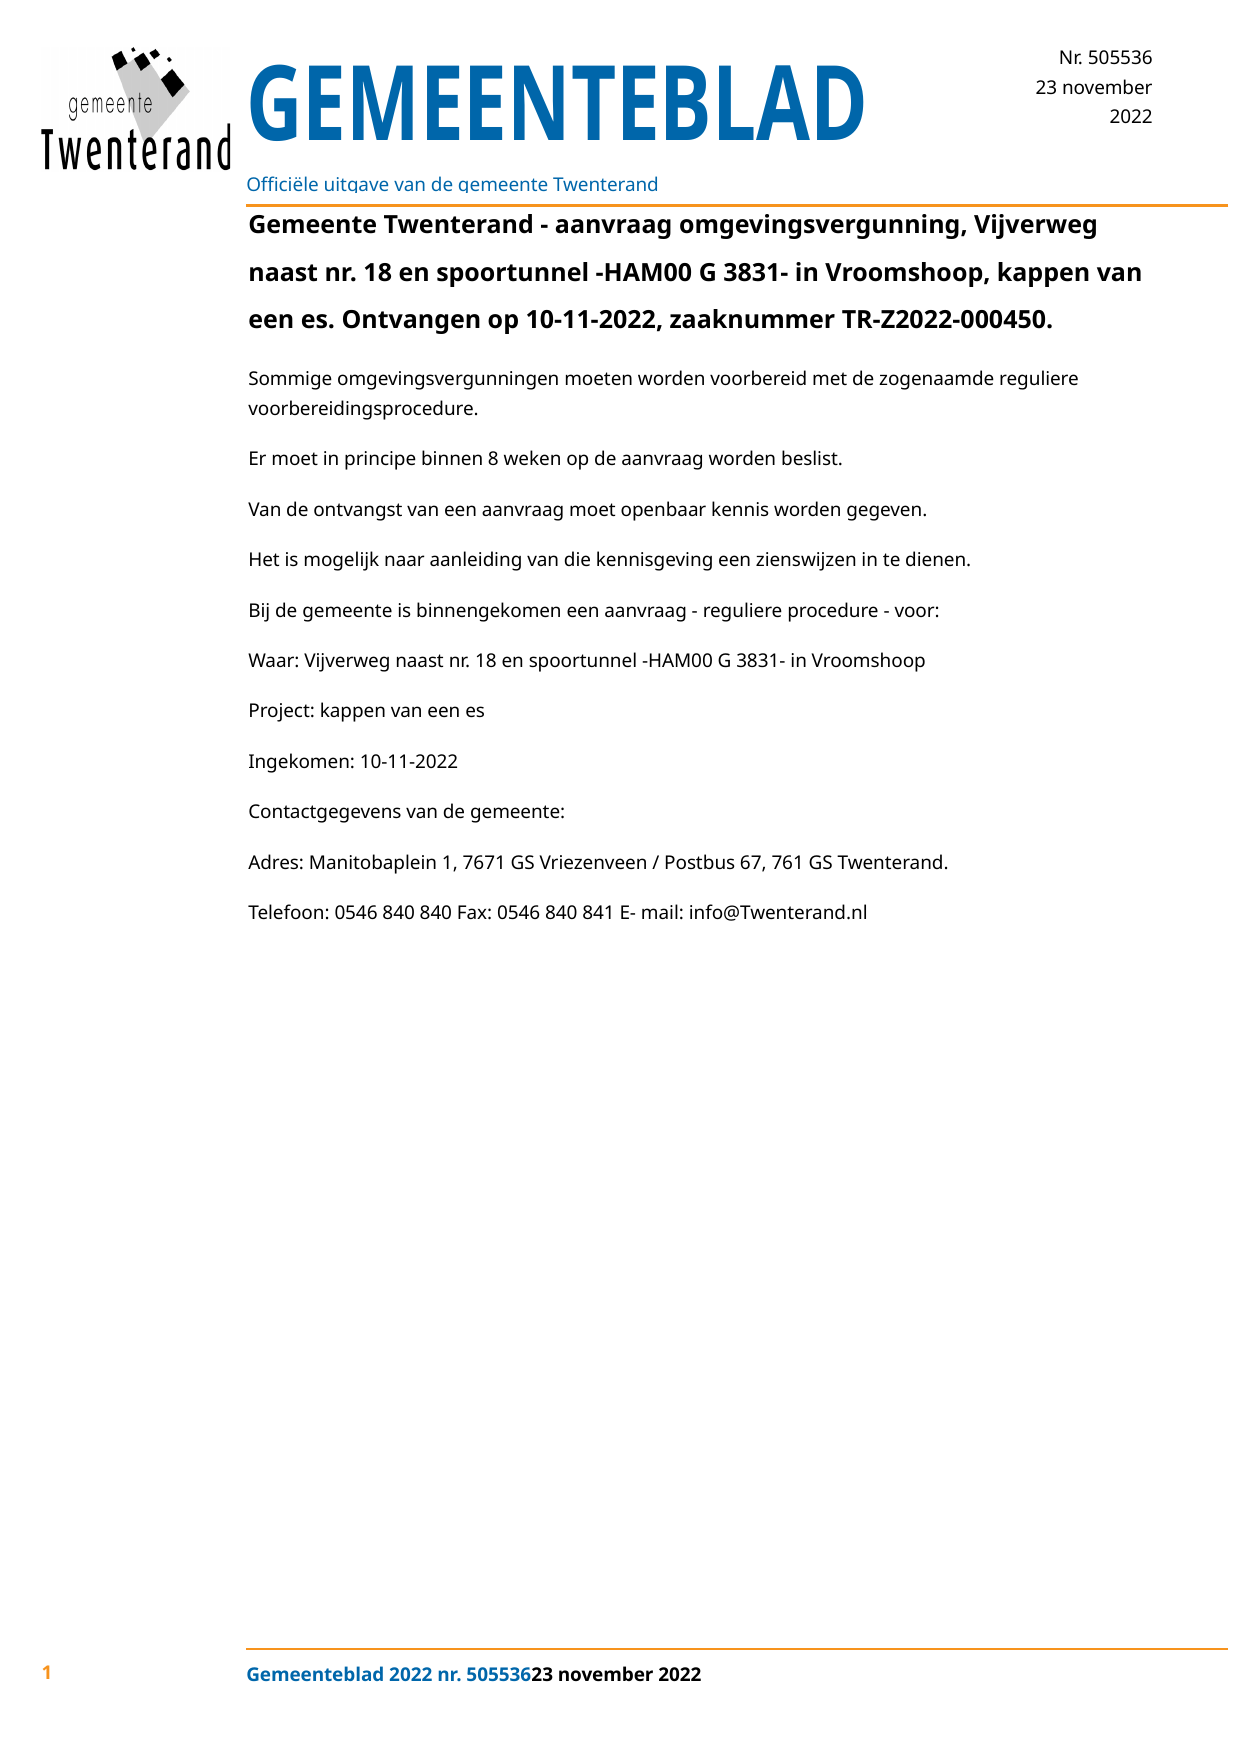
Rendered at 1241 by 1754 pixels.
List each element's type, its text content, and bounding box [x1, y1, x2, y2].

picture [41, 47, 231, 172]
text Het is mogelijk naar aanleiding van die kennisgeving een zienswijzen in te dienen. [248, 546, 1152, 572]
text Gemeente Twenterand - aanvraag omgevingsvergunning, Vijverweg naast nr. 18 en spoortunnel -HAM00 G 3831- in Vroomshoop, kappen van een es. Ontvangen op 10-11-2022, zaaknummer TR-Z2022-000450. [248, 207, 1152, 336]
text Er moet in principe binnen 8 weken op de aanvraag worden beslist. [248, 446, 1152, 471]
text Bij de gemeente is binnengekomen een aanvraag - reguliere procedure - voor: [248, 597, 1152, 622]
text Waar: Vijverweg naast nr. 18 en spoortunnel -HAM00 G 3831- in Vroomshoop [248, 647, 1152, 673]
text Adres: Manitobaplein 1, 7671 GS Vriezenveen / Postbus 67, 761 GS Twenterand. [248, 849, 1152, 874]
text Van de ontvangst van een aanvraag moet openbaar kennis worden gegeven. [248, 496, 1152, 522]
text Project: kappen van een es [248, 698, 1152, 723]
text Telefoon: 0546 840 840 Fax: 0546 840 841 E- mail: info@Twenterand.nl [248, 899, 1152, 925]
text Contactgegevens van de gemeente: [248, 798, 1152, 824]
text Ingekomen: 10-11-2022 [248, 748, 1152, 774]
text Sommige omgevingsvergunningen moeten worden voorbereid met de zogenaamde reguliere voorbereidingsprocedure. [248, 366, 1152, 421]
